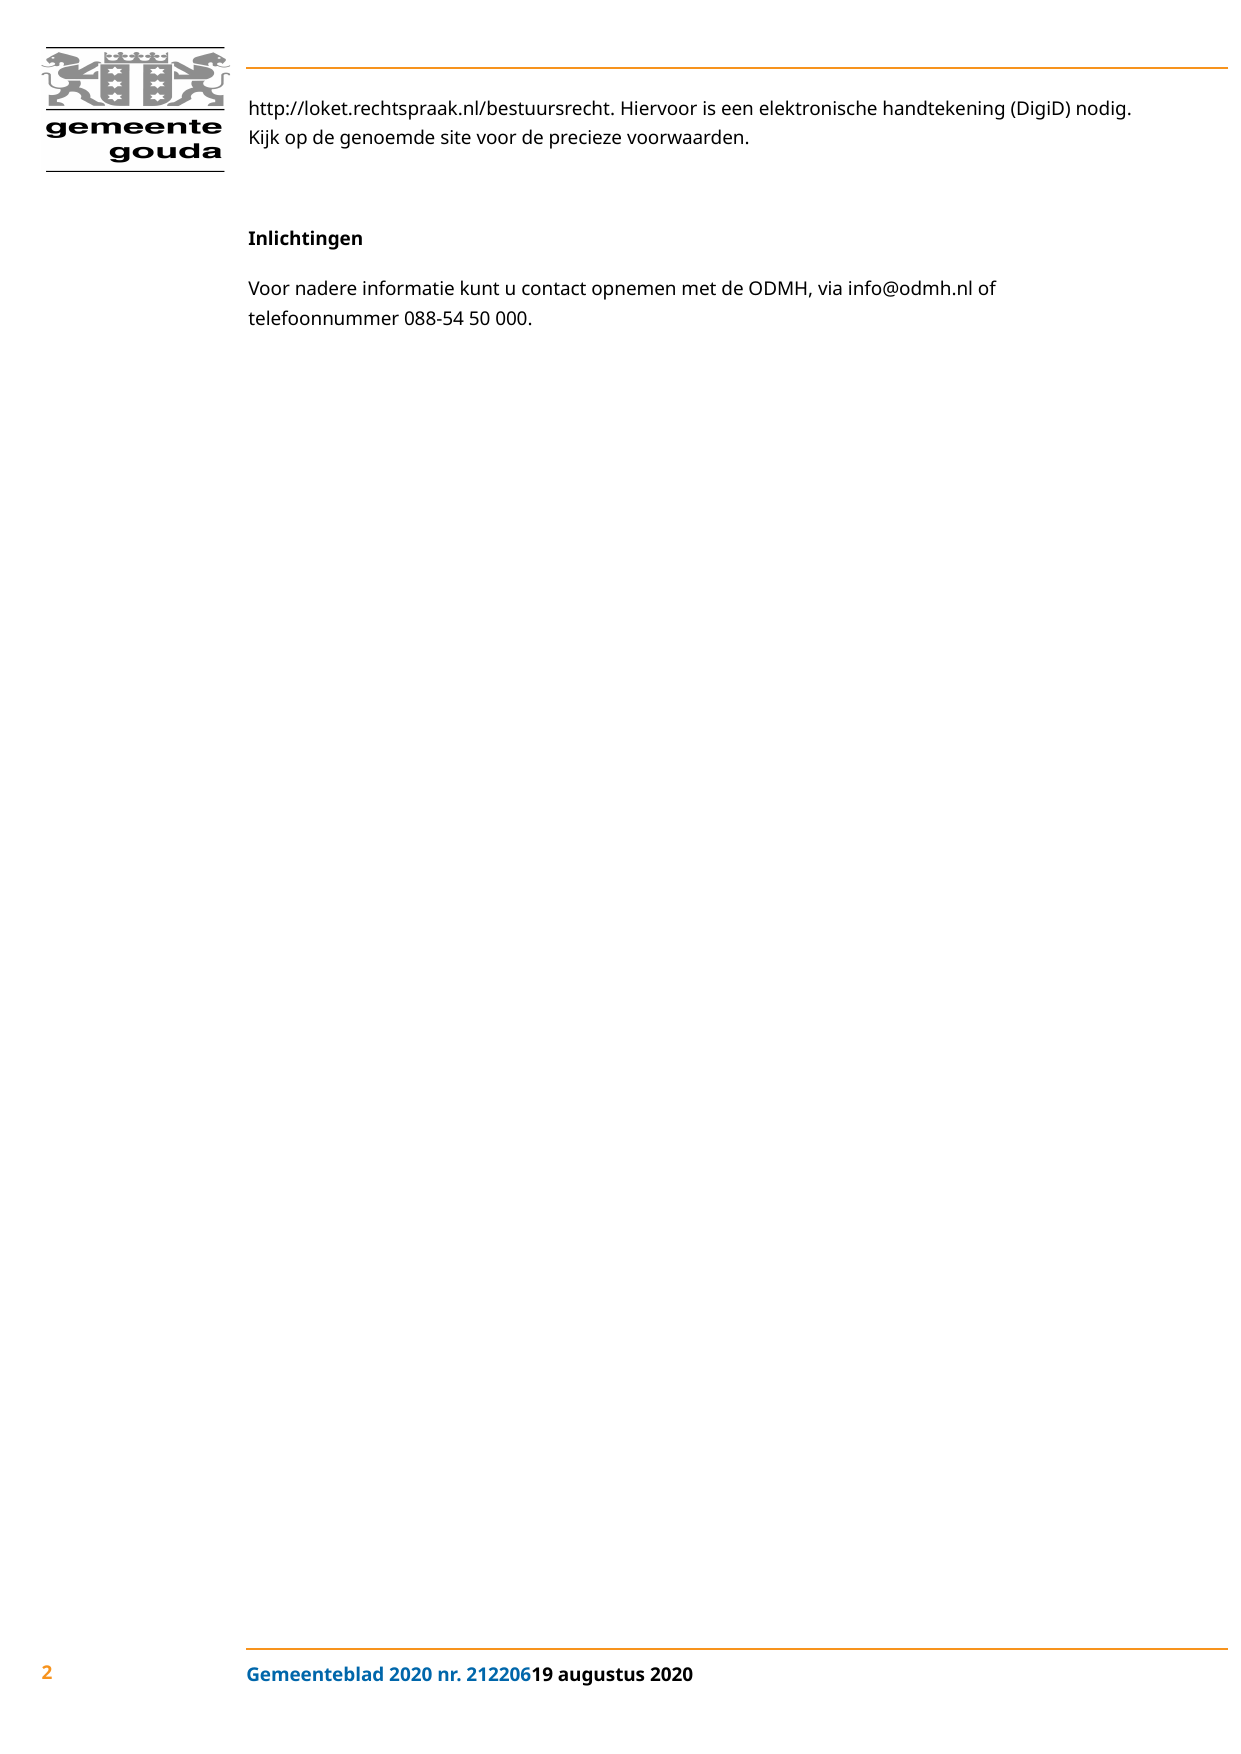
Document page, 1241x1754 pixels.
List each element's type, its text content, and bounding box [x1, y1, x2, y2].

text Inlichtingen [248, 225, 1152, 251]
picture [41, 47, 231, 172]
text http://loket.rechtspraak.nl/bestuursrecht. Hiervoor is een elektronische handtekening (DigiD) nodig. Kijk op de genoemde site voor de precieze voorwaarden. [248, 95, 1152, 150]
text Voor nadere informatie kunt u contact opnemen met de ODMH, via info@odmh.nl of telefoonnummer 088-54 50 000. [248, 276, 1152, 331]
